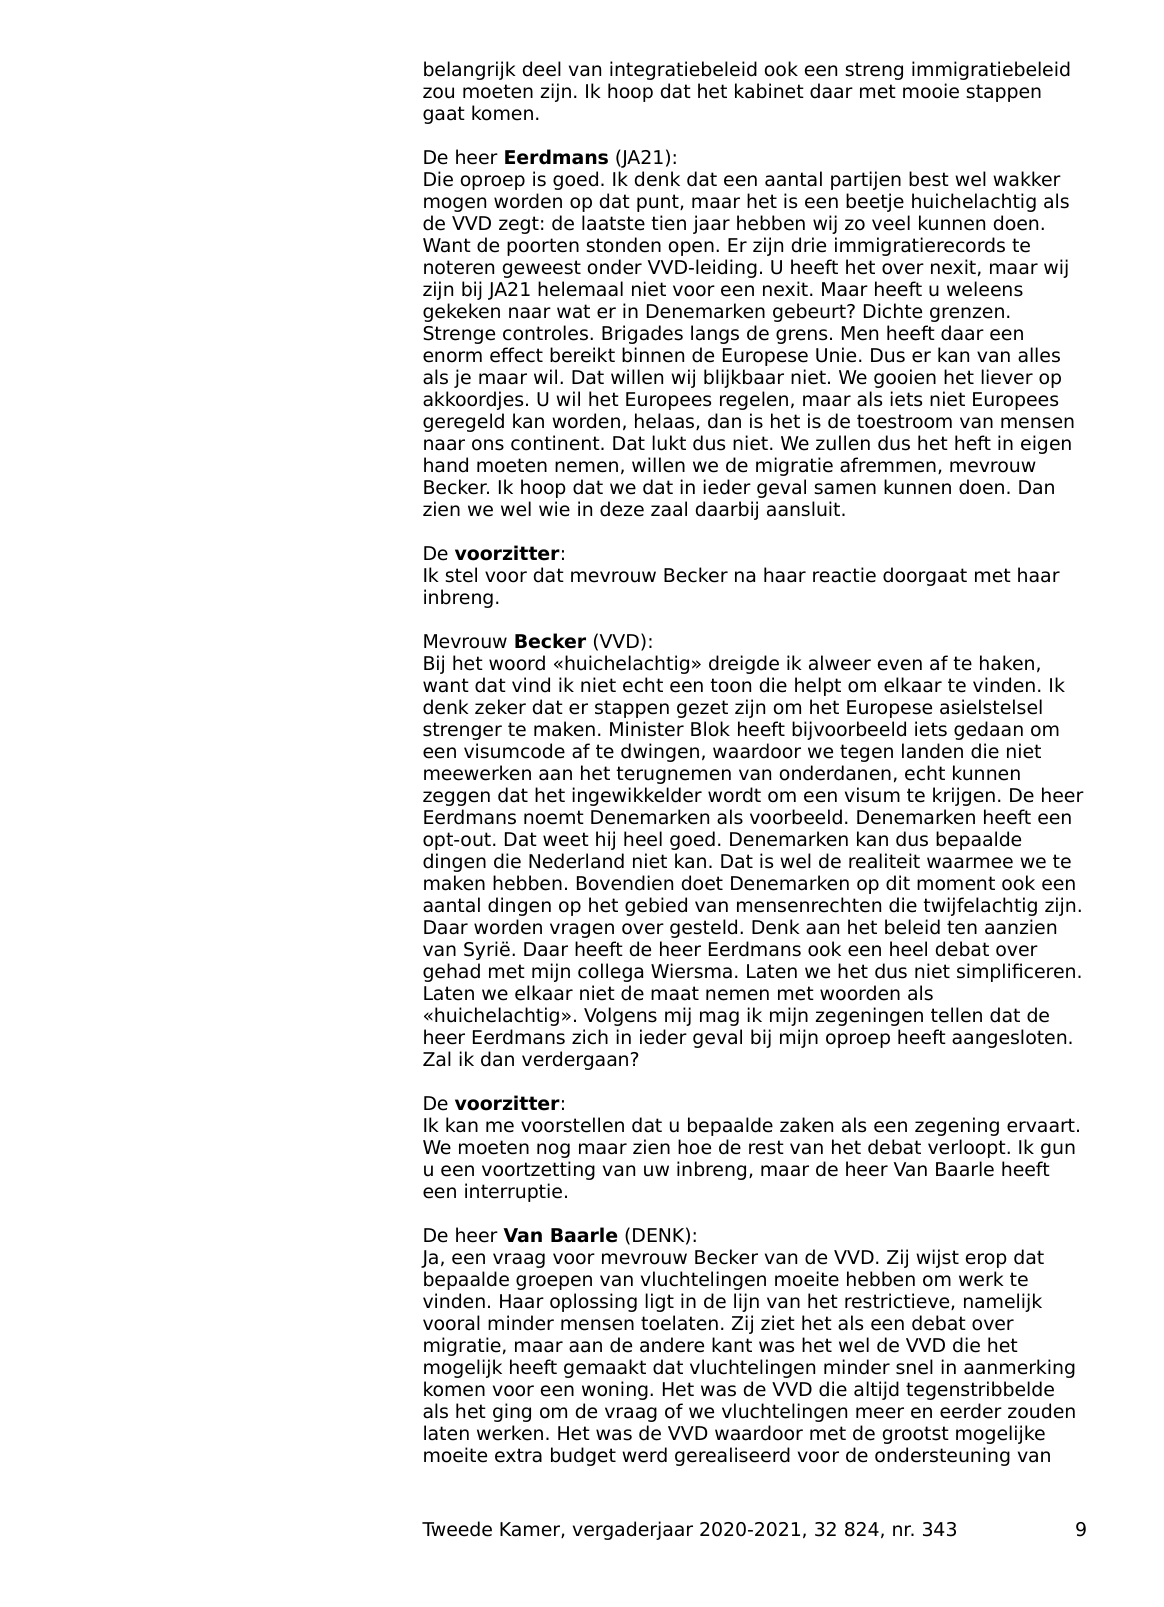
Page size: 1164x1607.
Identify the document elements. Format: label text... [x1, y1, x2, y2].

text De heer Eerdmans (JA21): [422, 147, 1087, 169]
text Die oproep is goed. Ik denk dat een aantal partijen best wel wakker mogen worden op dat punt, maar het is een beetje huichelachtig als de VVD zegt: de laatste tien jaar hebben wij zo veel kunnen doen. Want de poorten stonden open. Er zijn drie immigratierecords te noteren geweest onder VVD-leiding. U heeft het over nexit, maar wij zijn bij JA21 helemaal niet voor een nexit. Maar heeft u weleens gekeken naar wat er in Denemarken gebeurt? Dichte grenzen. Strenge controles. Brigades langs de grens. Men heeft daar een enorm effect bereikt binnen de Europese Unie. Dus er kan van alles als je maar wil. Dat willen wij blijkbaar niet. We gooien het liever op akkoordjes. U wil het Europees regelen, maar als iets niet Europees geregeld kan worden, helaas, dan is het is de toestroom van mensen naar ons continent. Dat lukt dus niet. We zullen dus het heft in eigen hand moeten nemen, willen we de migratie afremmen, mevrouw Becker. Ik hoop dat we dat in ieder geval samen kunnen doen. Dan zien we wel wie in deze zaal daarbij aansluit. [422, 169, 1087, 521]
text De voorzitter: [422, 1093, 1087, 1115]
text Ik stel voor dat mevrouw Becker na haar reactie doorgaat met haar inbreng. [422, 565, 1087, 609]
text De heer Van Baarle (DENK): [422, 1225, 1087, 1247]
text Zal ik dan verdergaan? [422, 1049, 1087, 1071]
text Ja, een vraag voor mevrouw Becker van de VVD. Zij wijst erop dat bepaalde groepen van vluchtelingen moeite hebben om werk te vinden. Haar oplossing ligt in de lijn van het restrictieve, namelijk vooral minder mensen toelaten. Zij ziet het als een debat over migratie, maar aan de andere kant was het wel de VVD die het mogelijk heeft gemaakt dat vluchtelingen minder snel in aanmerking komen voor een woning. Het was de VVD die altijd tegenstribbelde als het ging om de vraag of we vluchtelingen meer en eerder zouden laten werken. Het was de VVD waardoor met de grootst mogelijke moeite extra budget werd gerealiseerd voor de ondersteuning van [422, 1247, 1087, 1467]
text Ik kan me voorstellen dat u bepaalde zaken als een zegening ervaart. We moeten nog maar zien hoe de rest van het debat verloopt. Ik gun u een voortzetting van uw inbreng, maar de heer Van Baarle heeft een interruptie. [422, 1115, 1087, 1203]
text Bij het woord «huichelachtig» dreigde ik alweer even af te haken, want dat vind ik niet echt een toon die helpt om elkaar te vinden. Ik denk zeker dat er stappen gezet zijn om het Europese asielstelsel strenger te maken. Minister Blok heeft bijvoorbeeld iets gedaan om een visumcode af te dwingen, waardoor we tegen landen die niet meewerken aan het terugnemen van onderdanen, echt kunnen zeggen dat het ingewikkelder wordt om een visum te krijgen. De heer Eerdmans noemt Denemarken als voorbeeld. Denemarken heeft een opt-out. Dat weet hij heel goed. Denemarken kan dus bepaalde dingen die Nederland niet kan. Dat is wel de realiteit waarmee we te maken hebben. Bovendien doet Denemarken op dit moment ook een aantal dingen op het gebied van mensenrechten die twijfelachtig zijn. Daar worden vragen over gesteld. Denk aan het beleid ten aanzien van Syrië. Daar heeft de heer Eerdmans ook een heel debat over gehad met mijn collega Wiersma. Laten we het dus niet simplificeren. Laten we elkaar niet de maat nemen met woorden als «huichelachtig». Volgens mij mag ik mijn zegeningen tellen dat de heer Eerdmans zich in ieder geval bij mijn oproep heeft aangesloten. [422, 653, 1087, 1049]
text Mevrouw Becker (VVD): [422, 631, 1087, 653]
text De voorzitter: [422, 543, 1087, 565]
text belangrijk deel van integratiebeleid ook een streng immigratiebeleid zou moeten zijn. Ik hoop dat het kabinet daar met mooie stappen gaat komen. [422, 59, 1087, 125]
